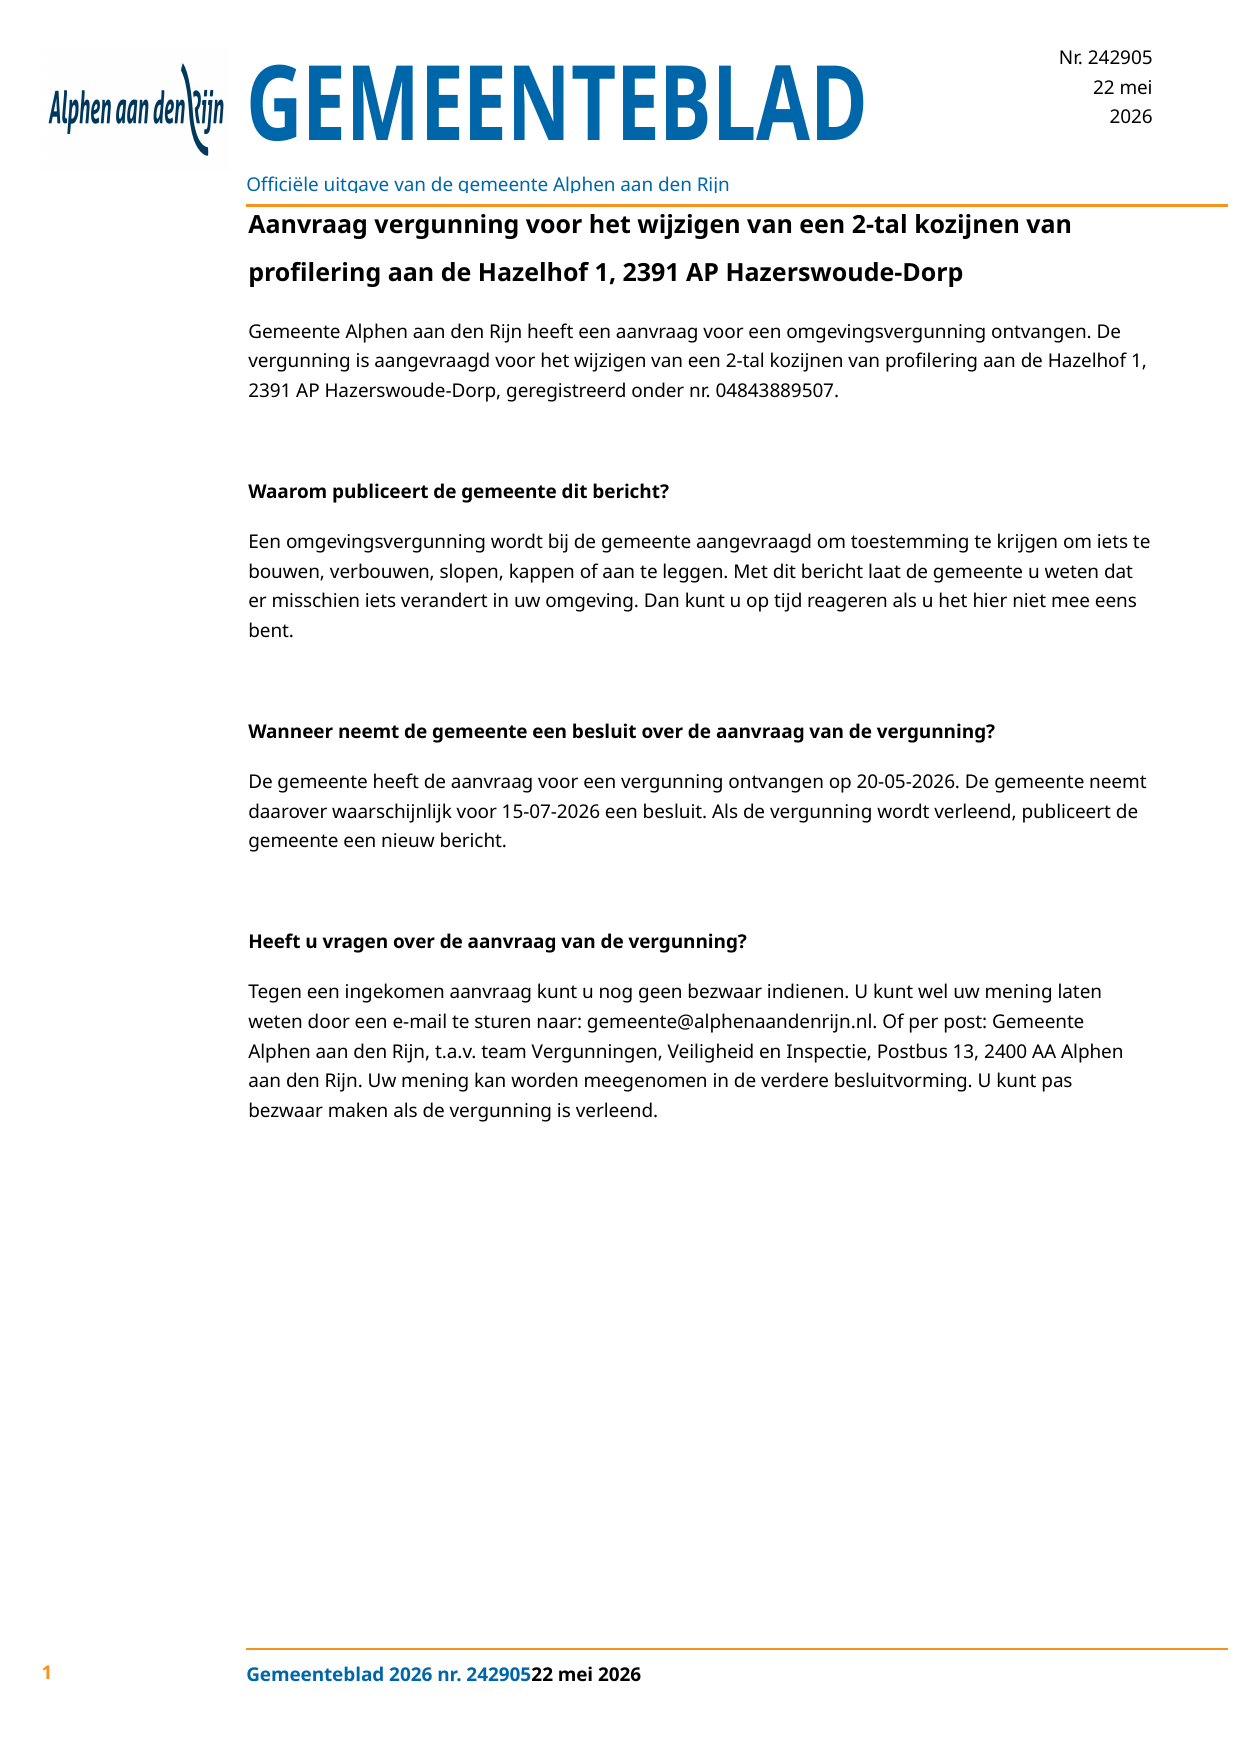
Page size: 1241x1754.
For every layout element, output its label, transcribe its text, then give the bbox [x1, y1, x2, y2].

text Aanvraag vergunning voor het wijzigen van een 2-tal kozijnen van profilering aan de Hazelhof 1, 2391 AP Hazerswoude-Dorp [248, 207, 1152, 288]
text Een omgevingsvergunning wordt bij de gemeente aangevraagd om toestemming te krijgen om iets te bouwen, verbouwen, slopen, kappen of aan te leggen. Met dit bericht laat de gemeente u weten dat er misschien iets verandert in uw omgeving. Dan kunt u op tijd reageren als u het hier niet mee eens bent. [248, 528, 1152, 643]
picture [41, 47, 231, 172]
text De gemeente heeft de aanvraag voor een vergunning ontvangen op 20-05-2026. De gemeente neemt daarover waarschijnlijk voor 15-07-2026 een besluit. Als de vergunning wordt verleend, publiceert de gemeente een nieuw bericht. [248, 768, 1152, 853]
text Heeft u vragen over de aanvraag van de vergunning? [248, 928, 1152, 954]
text Tegen een ingekomen aanvraag kunt u nog geen bezwaar indienen. U kunt wel uw mening laten weten door een e-mail te sturen naar: gemeente@alphenaandenrijn.nl. Of per post: Gemeente Alphen aan den Rijn, t.a.v. team Vergunningen, Veiligheid en Inspectie, Postbus 13, 2400 AA Alphen aan den Rijn. Uw mening kan worden meegenomen in de verdere besluitvorming. U kunt pas bezwaar maken als de vergunning is verleend. [248, 979, 1152, 1123]
text Gemeente Alphen aan den Rijn heeft een aanvraag voor een omgevingsvergunning ontvangen. De vergunning is aangevraagd voor het wijzigen van een 2-tal kozijnen van profilering aan de Hazelhof 1, 2391 AP Hazerswoude-Dorp, geregistreerd onder nr. 04843889507. [248, 318, 1152, 403]
text Wanneer neemt de gemeente een besluit over de aanvraag van de vergunning? [248, 718, 1152, 744]
text Waarom publiceert de gemeente dit bericht? [248, 478, 1152, 504]
